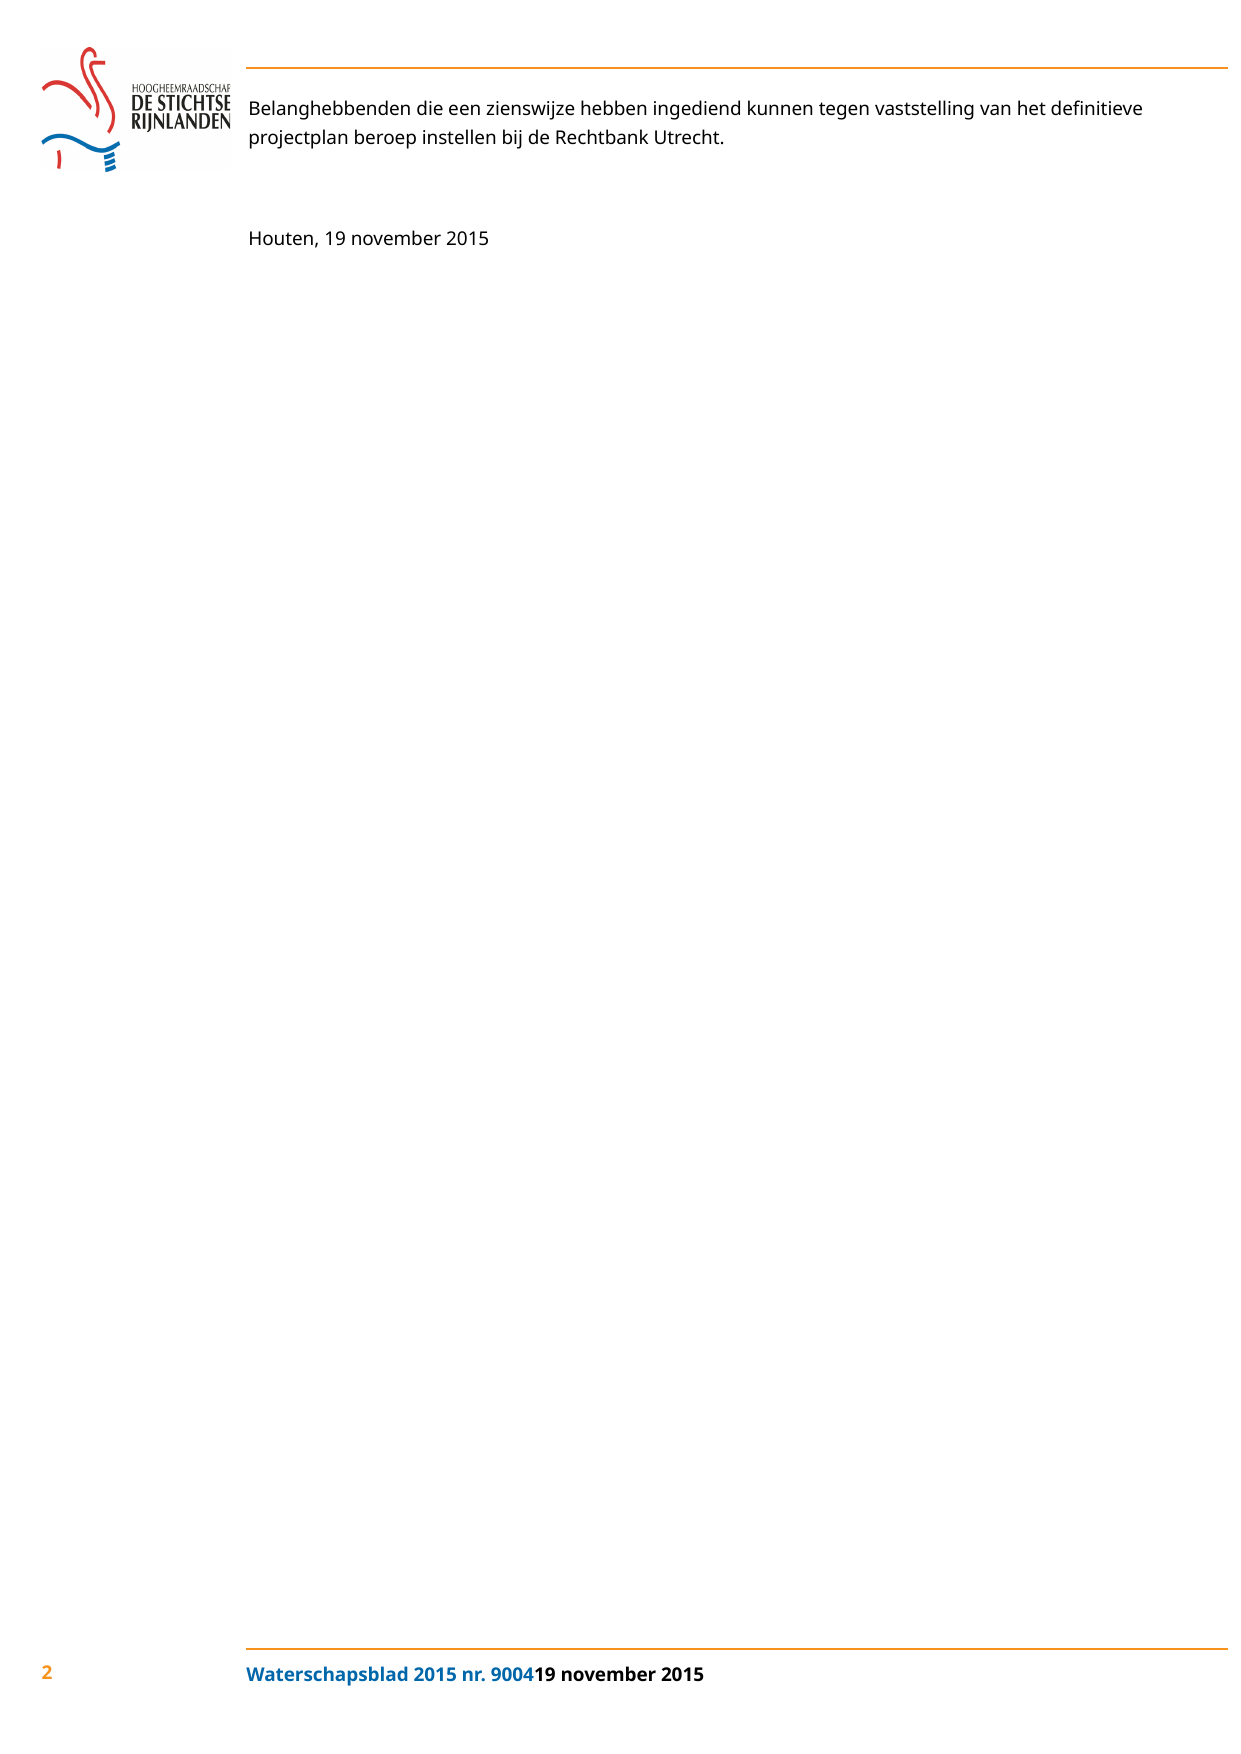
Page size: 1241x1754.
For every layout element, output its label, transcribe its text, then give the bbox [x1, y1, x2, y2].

text Belanghebbenden die een zienswijze hebben ingediend kunnen tegen vaststelling van het definitieve projectplan beroep instellen bij de Rechtbank Utrecht. [248, 95, 1152, 150]
text Houten, 19 november 2015 [248, 225, 1152, 251]
picture [41, 47, 231, 172]
